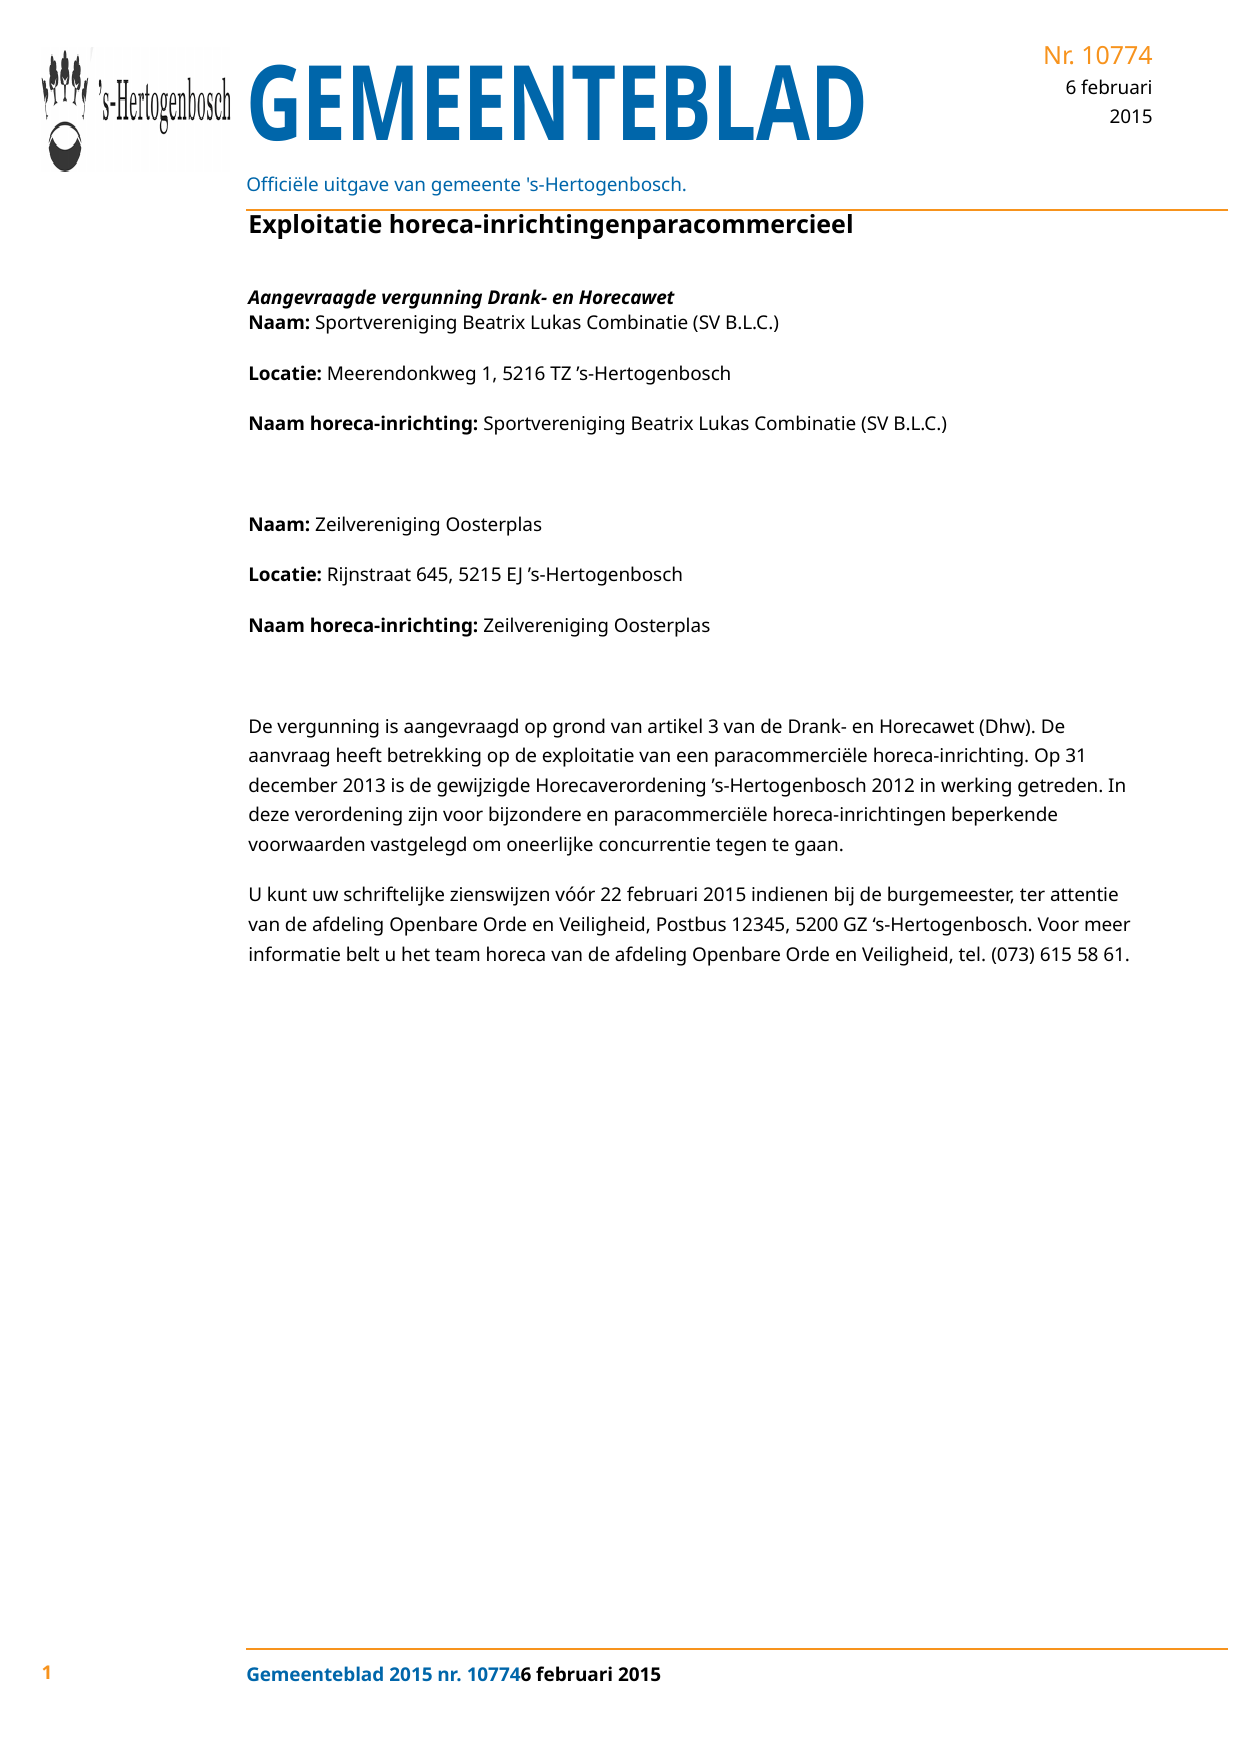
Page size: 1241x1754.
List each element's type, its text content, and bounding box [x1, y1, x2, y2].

text Naam horeca-inrichting: Zeilvereniging Oosterplas [248, 612, 1152, 638]
text U kunt uw schriftelijke zienswijzen vóór 22 februari 2015 indienen bij de burgemeester, ter attentie van de afdeling Openbare Orde en Veiligheid, Postbus 12345, 5200 GZ ‘s-Hertogenbosch. Voor meer informatie belt u het team horeca van de afdeling Openbare Orde en Veiligheid, tel. (073) 615 58 61. [248, 882, 1152, 967]
picture [41, 47, 231, 172]
text Exploitatie horeca-inrichtingenparacommercieel [248, 211, 1152, 241]
text Locatie: Meerendonkweg 1, 5216 TZ ’s-Hertogenbosch [248, 360, 1152, 386]
text Naam horeca-inrichting: Sportvereniging Beatrix Lukas Combinatie (SV B.L.C.) [248, 410, 1152, 436]
text De vergunning is aangevraagd op grond van artikel 3 van de Drank- en Horecawet (Dhw). De aanvraag heeft betrekking op de exploitatie van een paracommerciële horeca-inrichting. Op 31 december 2013 is de gewijzigde Horecaverordening ’s-Hertogenbosch 2012 in werking getreden. In deze verordening zijn voor bijzondere en paracommerciële horeca-inrichtingen beperkende voorwaarden vastgelegd om oneerlijke concurrentie tegen te gaan. [248, 713, 1152, 857]
text Locatie: Rijnstraat 645, 5215 EJ ’s-Hertogenbosch [248, 562, 1152, 587]
text Naam: Sportvereniging Beatrix Lukas Combinatie (SV B.L.C.) [248, 309, 1152, 335]
text Aangevraagde vergunning Drank- en Horecawet [248, 284, 1152, 309]
text Naam: Zeilvereniging Oosterplas [248, 511, 1152, 537]
